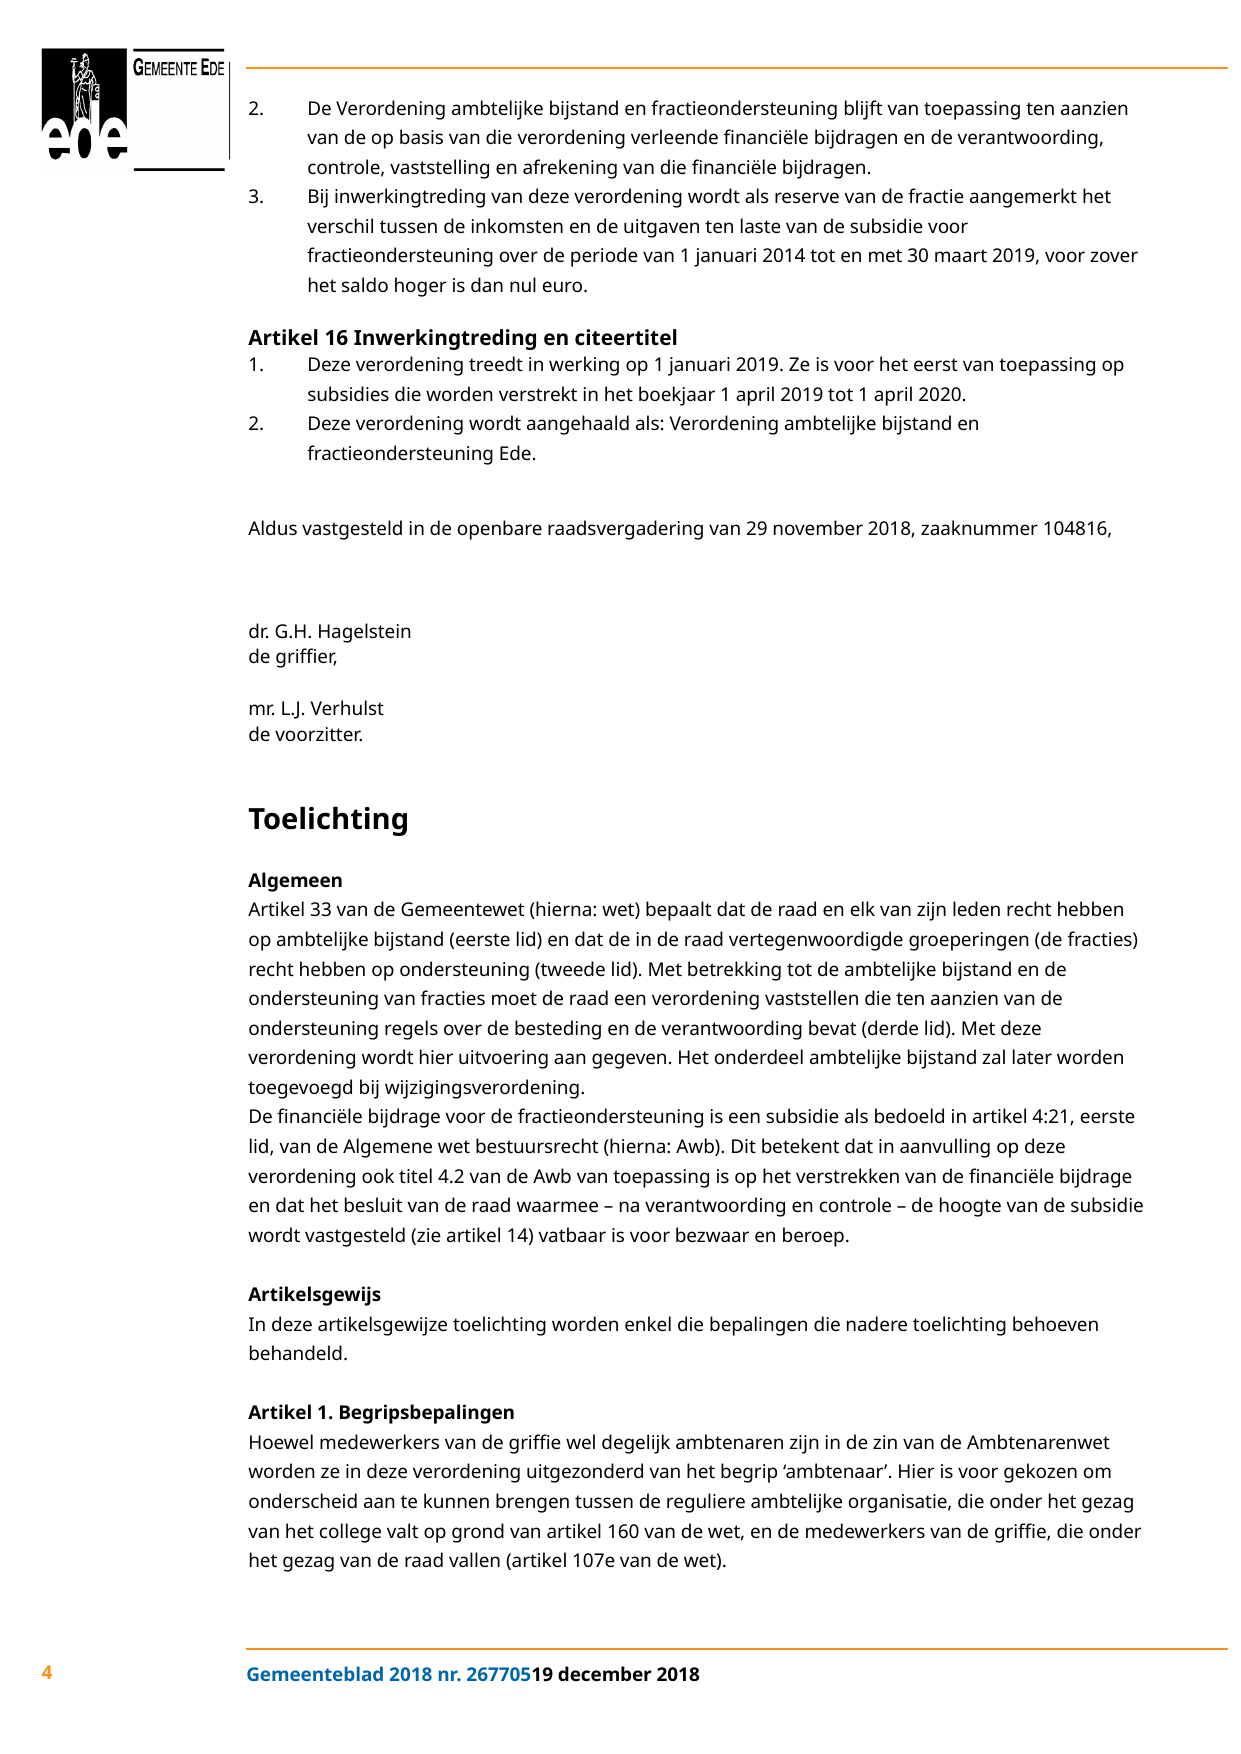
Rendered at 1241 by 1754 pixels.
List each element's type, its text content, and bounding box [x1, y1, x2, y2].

text dr. G.H. Hagelstein [248, 618, 1152, 644]
list Deze verordening treedt in werking op 1 januari 2019. Ze is voor het eerst van toepassing op subsidies die worden verstrekt in het boekjaar 1 april 2019 tot 1 april 2020. [248, 351, 1152, 406]
list Deze verordening wordt aangehaald als: Verordening ambtelijke bijstand en fractieondersteuning Ede. [248, 410, 1152, 466]
text Artikel 33 van de Gemeentewet (hierna: wet) bepaalt dat de raad en elk van zijn leden recht hebben op ambtelijke bijstand (eerste lid) en dat de in de raad vertegenwoordigde groeperingen (de fracties) recht hebben op ondersteuning (tweede lid). Met betrekking tot de ambtelijke bijstand en de ondersteuning van fracties moet de raad een verordening vaststellen die ten aanzien van de ondersteuning regels over de besteding en de verantwoording bevat (derde lid). Met deze verordening wordt hier uitvoering aan gegeven. Het onderdeel ambtelijke bijstand zal later worden toegevoegd bij wijzigingsverordening. [248, 897, 1152, 1100]
text mr. L.J. Verhulst [248, 695, 1152, 721]
text Artikel 16 Inwerkingtreding en citeertitel [248, 323, 1152, 351]
text Artikel 1. Begripsbepalingen [248, 1399, 1152, 1425]
text de griffier, [248, 644, 1152, 669]
list Bij inwerkingtreding van deze verordening wordt als reserve van de fractie aangemerkt het verschil tussen de inkomsten en de uitgaven ten laste van de subsidie voor fractieondersteuning over de periode van 1 januari 2014 tot en met 30 maart 2019, voor zover het saldo hoger is dan nul euro. [248, 183, 1152, 298]
text Toelichting [248, 798, 1152, 838]
text De financiële bijdrage voor de fractieondersteuning is een subsidie als bedoeld in artikel 4:21, eerste lid, van de Algemene wet bestuursrecht (hierna: Awb). Dit betekent dat in aanvulling op deze verordening ook titel 4.2 van de Awb van toepassing is op het verstrekken van de financiële bijdrage en dat het besluit van de raad waarmee – na verantwoording en controle – de hoogte van de subsidie wordt vastgesteld (zie artikel 14) vatbaar is voor bezwaar en beroep. [248, 1104, 1152, 1248]
text Aldus vastgesteld in de openbare raadsvergadering van 29 november 2018, zaaknummer 104816, [248, 515, 1152, 541]
list De Verordening ambtelijke bijstand en fractieondersteuning blijft van toepassing ten aanzien van de op basis van die verordening verleende financiële bijdragen en de verantwoording, controle, vaststelling en afrekening van die financiële bijdragen. [248, 95, 1152, 180]
text Artikelsgewijs [248, 1281, 1152, 1307]
text Hoewel medewerkers van de griffie wel degelijk ambtenaren zijn in de zin van de Ambtenarenwet worden ze in deze verordening uitgezonderd van het begrip ‘ambtenaar’. Hier is voor gekozen om onderscheid aan te kunnen brengen tussen de reguliere ambtelijke organisatie, die onder het gezag van het college valt op grond van artikel 160 van de wet, en de medewerkers van de griffie, die onder het gezag van de raad vallen (artikel 107e van de wet). [248, 1429, 1152, 1573]
text In deze artikelsgewijze toelichting worden enkel die bepalingen die nadere toelichting behoeven behandeld. [248, 1311, 1152, 1366]
picture [41, 47, 231, 172]
text de voorzitter. [248, 721, 1152, 747]
text Algemeen [248, 867, 1152, 893]
